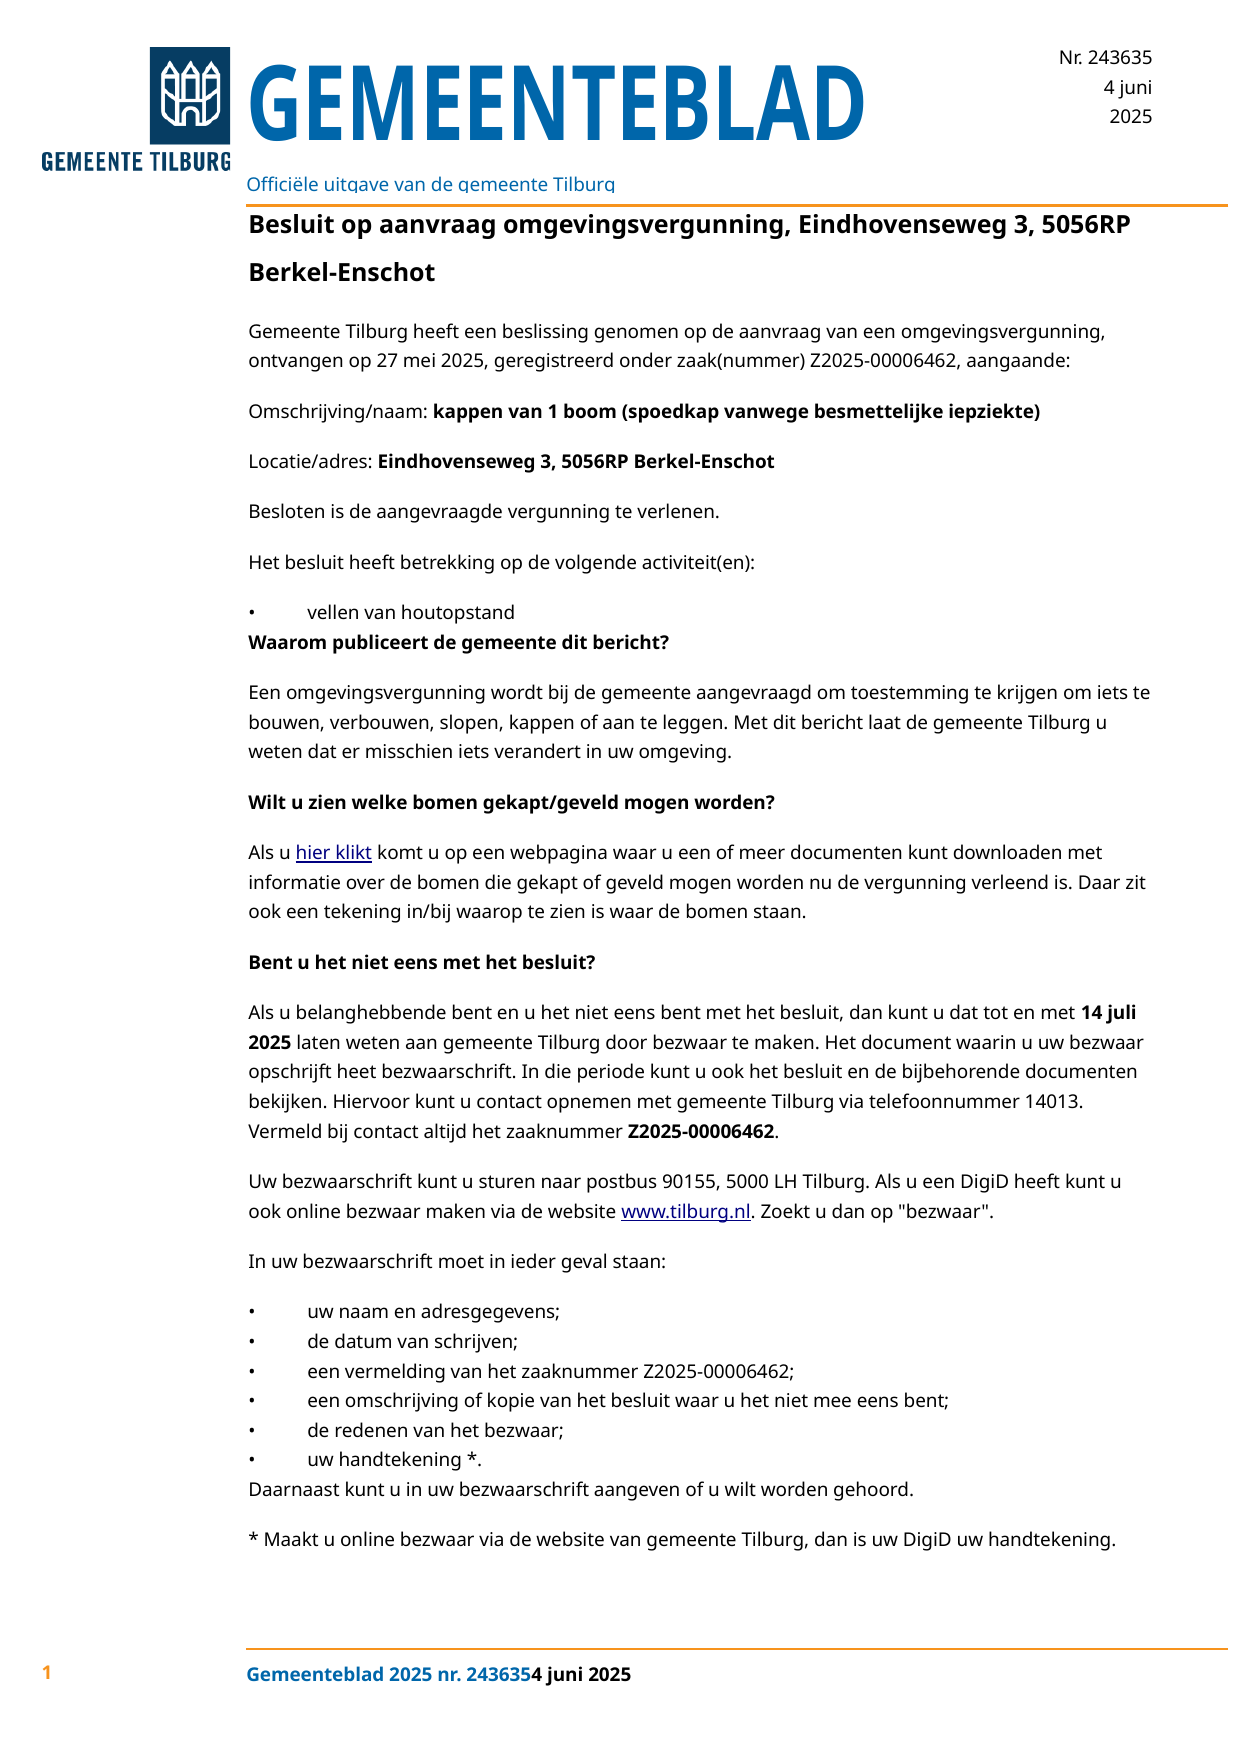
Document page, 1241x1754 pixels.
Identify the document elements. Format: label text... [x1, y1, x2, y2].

text Een omgevingsvergunning wordt bij de gemeente aangevraagd om toestemming te krijgen om iets te bouwen, verbouwen, slopen, kappen of aan te leggen. Met dit bericht laat de gemeente Tilburg u weten dat er misschien iets verandert in uw omgeving. [248, 679, 1152, 764]
list vellen van houtopstand [248, 599, 1152, 625]
text Wilt u zien welke bomen gekapt/geveld mogen worden? [248, 789, 1152, 815]
text Als u belanghebbende bent en u het niet eens bent met het besluit, dan kunt u dat tot en met 14 juli 2025 laten weten aan gemeente Tilburg door bezwaar te maken. Het document waarin u uw bezwaar opschrijft heet bezwaarschrift. In die periode kunt u ook het besluit en de bijbehorende documenten bekijken. Hiervoor kunt u contact opnemen met gemeente Tilburg via telefoonnummer 14013. Vermeld bij contact altijd het zaaknummer Z2025-00006462. [248, 999, 1152, 1144]
text Besluit op aanvraag omgevingsvergunning, Eindhovenseweg 3, 5056RP Berkel-Enschot [248, 207, 1152, 288]
text * Maakt u online bezwaar via de website van gemeente Tilburg, dan is uw DigiD uw handtekening. [248, 1527, 1152, 1552]
text Besloten is de aangevraagde vergunning te verlenen. [248, 499, 1152, 524]
text Het besluit heeft betrekking op de volgende activiteit(en): [248, 549, 1152, 575]
list een omschrijving of kopie van het besluit waar u het niet mee eens bent; [248, 1387, 1152, 1413]
text Gemeente Tilburg heeft een beslissing genomen op de aanvraag van een omgevingsvergunning, ontvangen op 27 mei 2025, geregistreerd onder zaak(nummer) Z2025-00006462, aangaande: [248, 318, 1152, 373]
text Uw bezwaarschrift kunt u sturen naar postbus 90155, 5000 LH Tilburg. Als u een DigiD heeft kunt u ook online bezwaar maken via de website www.tilburg.nl. Zoekt u dan op "bezwaar". [248, 1168, 1152, 1224]
list de datum van schrijven; [248, 1328, 1152, 1354]
text In uw bezwaarschrift moet in ieder geval staan: [248, 1248, 1152, 1274]
text Locatie/adres: Eindhovenseweg 3, 5056RP Berkel-Enschot [248, 448, 1152, 474]
list een vermelding van het zaaknummer Z2025-00006462; [248, 1358, 1152, 1384]
list uw naam en adresgegevens; [248, 1299, 1152, 1324]
text Daarnaast kunt u in uw bezwaarschrift aangeven of u wilt worden gehoord. [248, 1476, 1152, 1502]
text Bent u het niet eens met het besluit? [248, 949, 1152, 975]
text Omschrijving/naam: kappen van 1 boom (spoedkap vanwege besmettelijke iepziekte) [248, 398, 1152, 424]
text Als u hier klikt komt u op een webpagina waar u een of meer documenten kunt downloaden met informatie over de bomen die gekapt of geveld mogen worden nu de vergunning verleend is. Daar zit ook een tekening in/bij waarop te zien is waar de bomen staan. [248, 839, 1152, 924]
list uw handtekening *. [248, 1447, 1152, 1472]
picture [41, 47, 231, 172]
text Waarom publiceert de gemeente dit bericht? [248, 629, 1152, 655]
list de redenen van het bezwaar; [248, 1417, 1152, 1443]
